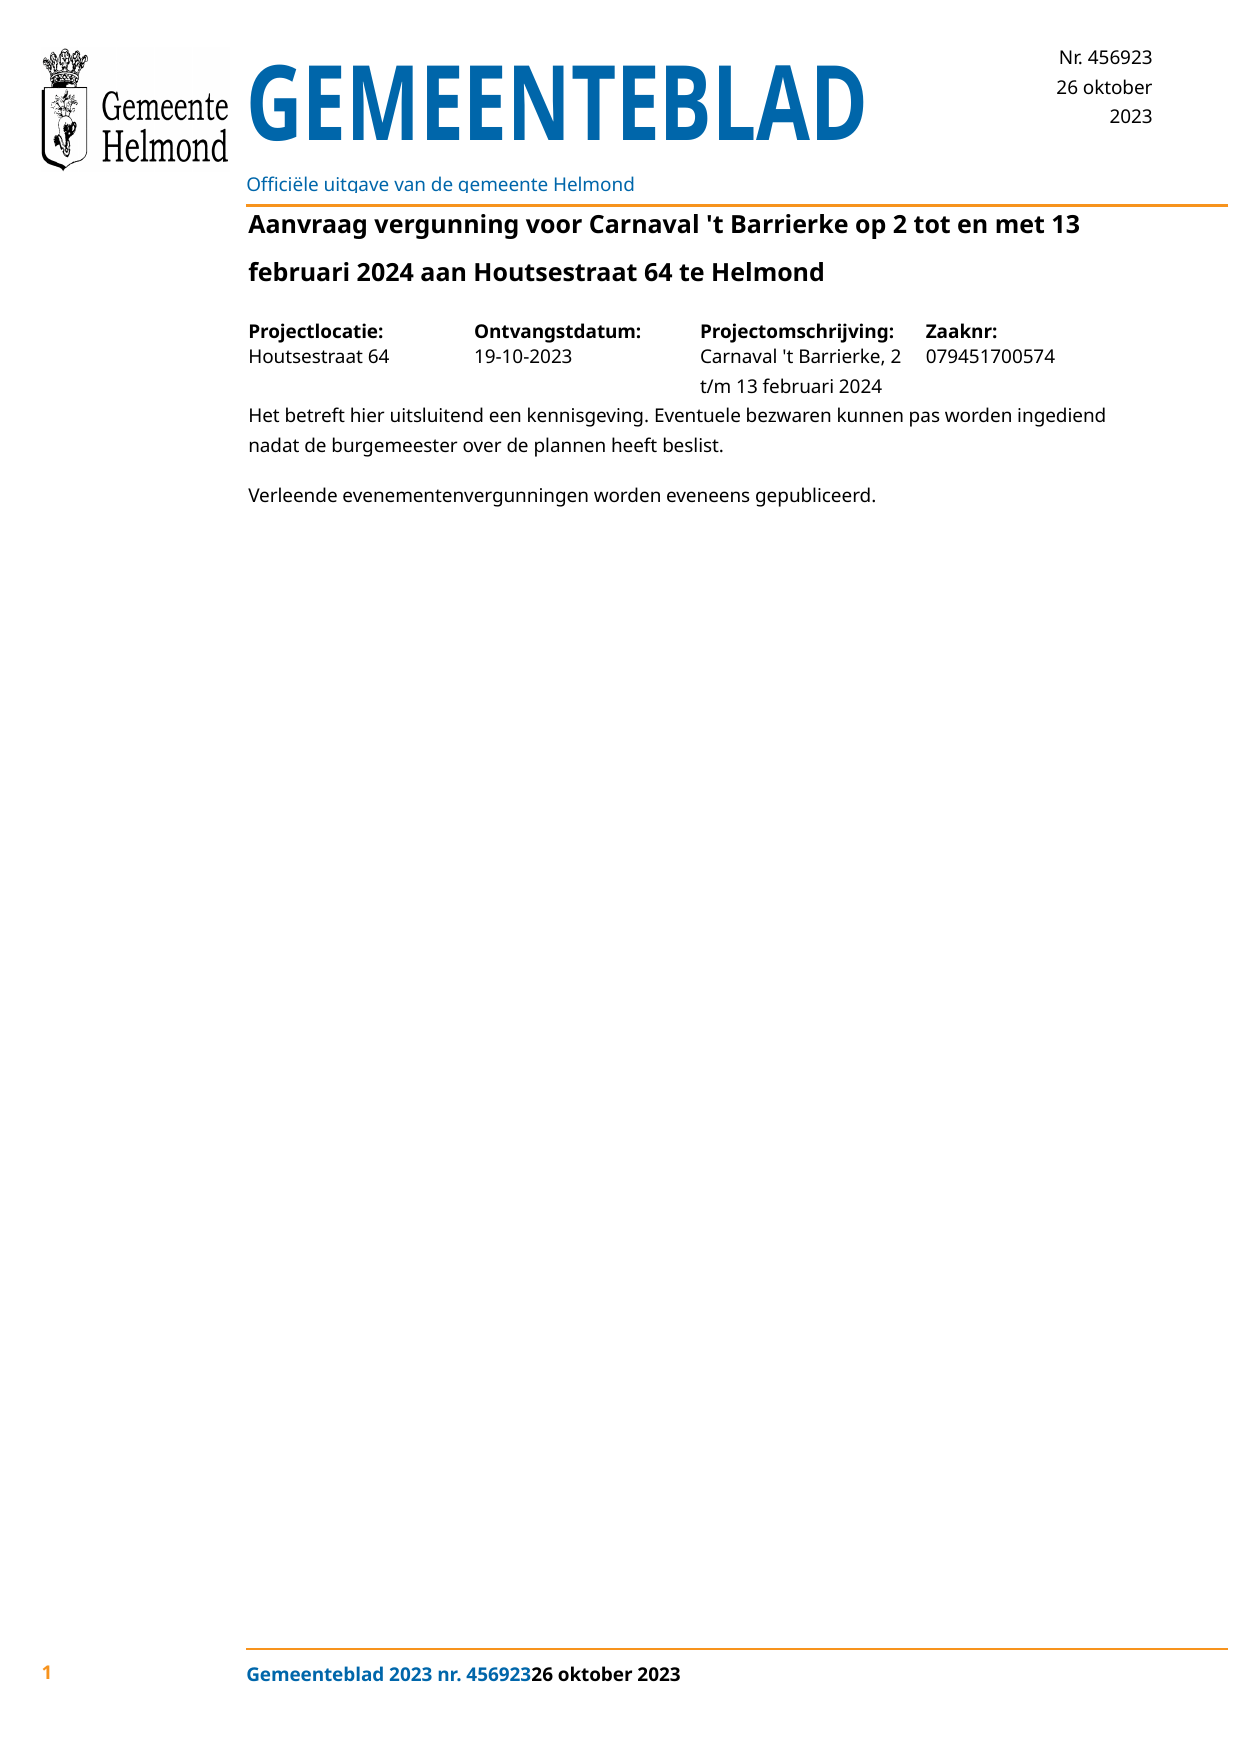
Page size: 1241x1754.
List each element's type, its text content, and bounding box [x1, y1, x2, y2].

table_header Ontvangstdatum: [474, 318, 700, 344]
text Het betreft hier uitsluitend een kennisgeving. Eventuele bezwaren kunnen pas worden ingediend nadat de burgemeester over de plannen heeft beslist. [248, 402, 1152, 458]
table_header Projectlocatie: [248, 318, 474, 344]
table_header Zaaknr: [926, 318, 1152, 344]
text Verleende evenementenvergunningen worden eveneens gepubliceerd. [248, 482, 1152, 508]
table_cell 079451700574 [926, 344, 1152, 399]
table_cell 19-10-2023 [474, 344, 700, 399]
table_cell Houtsestraat 64 [248, 344, 474, 399]
table_header Projectomschrijving: [700, 318, 926, 344]
table_cell Carnaval 't Barrierke, 2 t/m 13 februari 2024 [700, 344, 926, 399]
text Aanvraag vergunning voor Carnaval 't Barrierke op 2 tot en met 13 februari 2024 aan Houtsestraat 64 te Helmond [248, 207, 1152, 288]
picture [41, 47, 231, 172]
